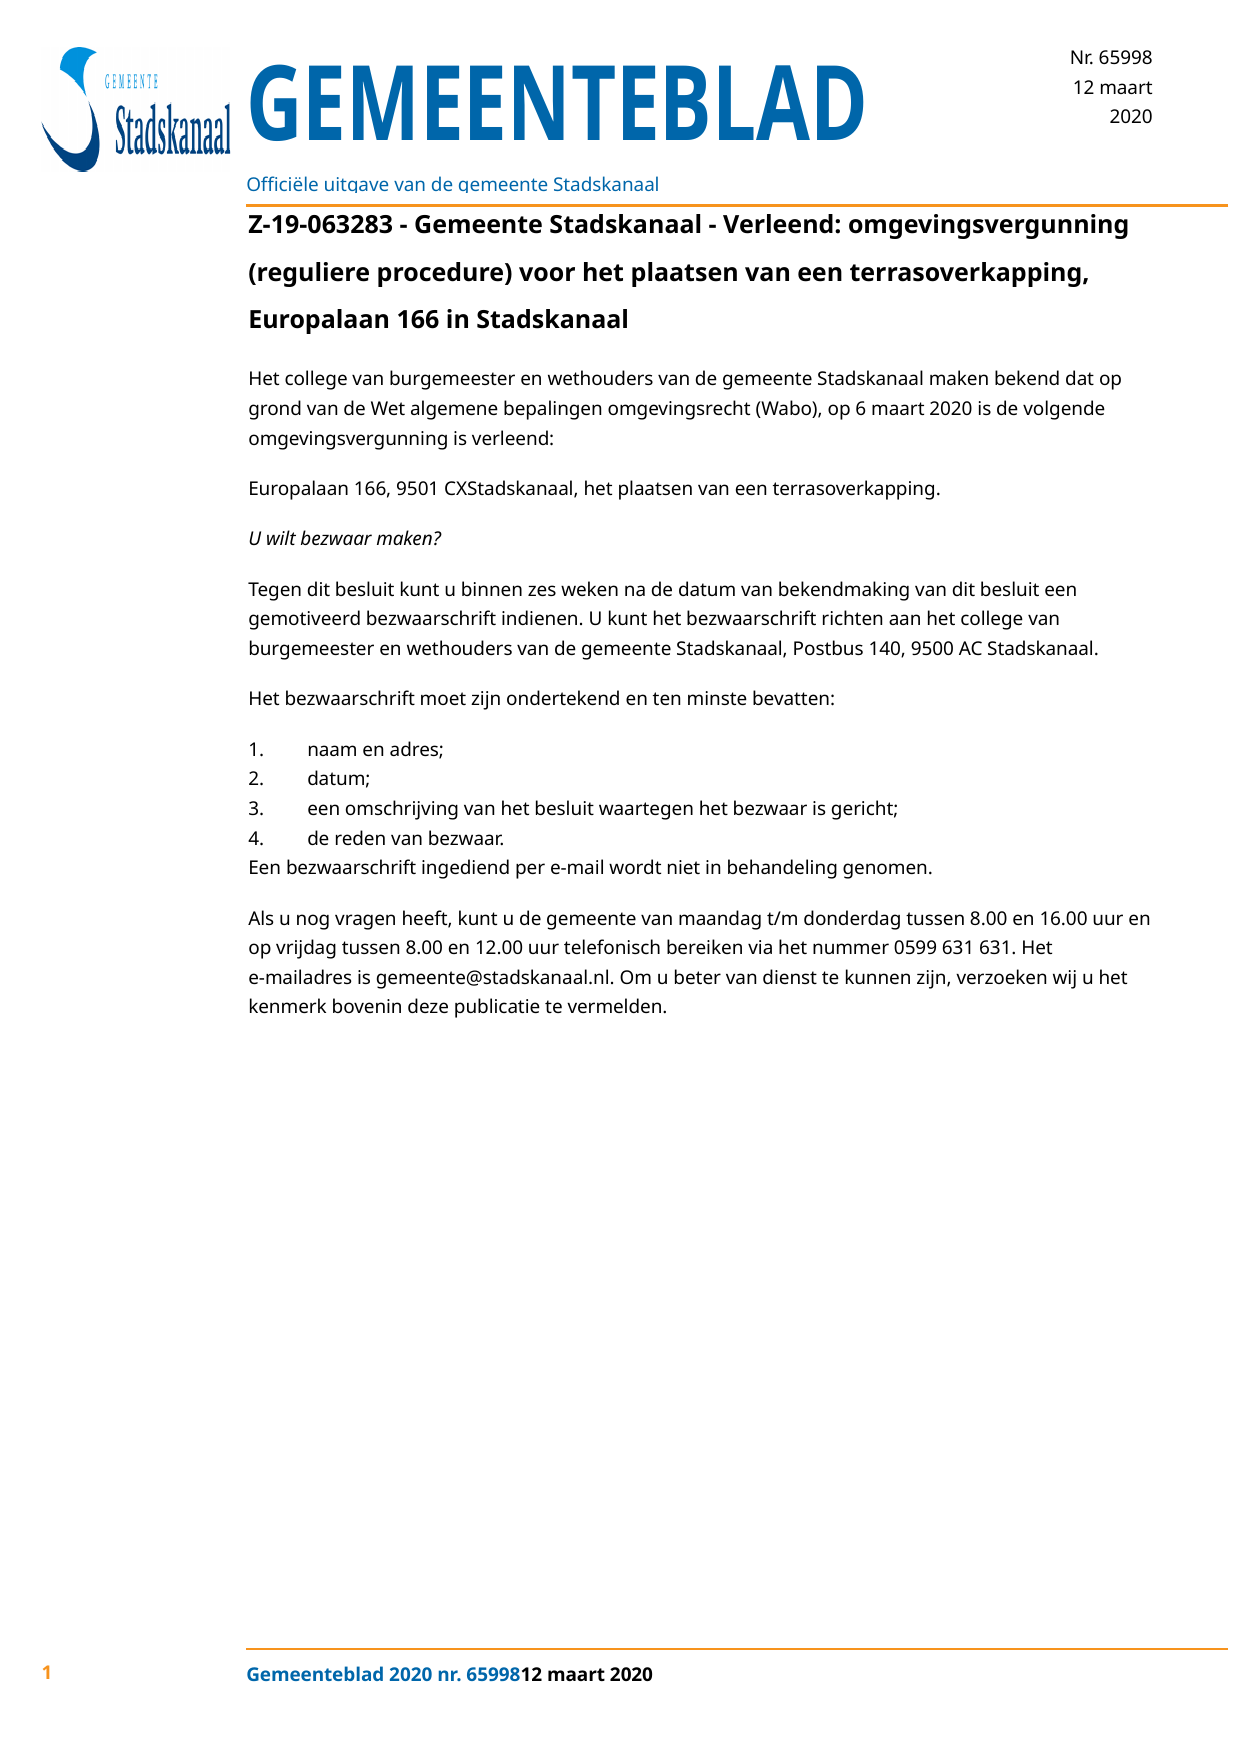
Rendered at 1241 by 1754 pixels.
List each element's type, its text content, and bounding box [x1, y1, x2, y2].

text Het bezwaarschrift moet zijn ondertekend en ten minste bevatten: [248, 686, 1152, 711]
list een omschrijving van het besluit waartegen het bezwaar is gericht; [248, 795, 1152, 821]
text Europalaan 166, 9501 CXStadskanaal, het plaatsen van een terrasoverkapping. [248, 475, 1152, 501]
list datum; [248, 766, 1152, 791]
text Tegen dit besluit kunt u binnen zes weken na de datum van bekendmaking van dit besluit een gemotiveerd bezwaarschrift indienen. U kunt het bezwaarschrift richten aan het college van burgemeester en wethouders van de gemeente Stadskanaal, Postbus 140, 9500 AC Stadskanaal. [248, 576, 1152, 661]
text Een bezwaarschrift ingediend per e-mail wordt niet in behandeling genomen. [248, 854, 1152, 880]
picture [41, 47, 231, 172]
text U wilt bezwaar maken? [248, 526, 1152, 551]
list naam en adres; [248, 736, 1152, 762]
list de reden van bezwaar. [248, 825, 1152, 850]
text Z-19-063283 - Gemeente Stadskanaal - Verleend: omgevingsvergunning (reguliere procedure) voor het plaatsen van een terrasoverkapping, Europalaan 166 in Stadskanaal [248, 207, 1152, 336]
text Het college van burgemeester en wethouders van de gemeente Stadskanaal maken bekend dat op grond van de Wet algemene bepalingen omgevingsrecht (Wabo), op 6 maart 2020 is de volgende omgevingsvergunning is verleend: [248, 366, 1152, 450]
text Als u nog vragen heeft, kunt u de gemeente van maandag t/m donderdag tussen 8.00 en 16.00 uur en op vrijdag tussen 8.00 en 12.00 uur telefonisch bereiken via het nummer 0599 631 631. Het e‑mailadres is gemeente@stadskanaal.nl. Om u beter van dienst te kunnen zijn, verzoeken wij u het kenmerk bovenin deze publicatie te vermelden. [248, 905, 1152, 1019]
